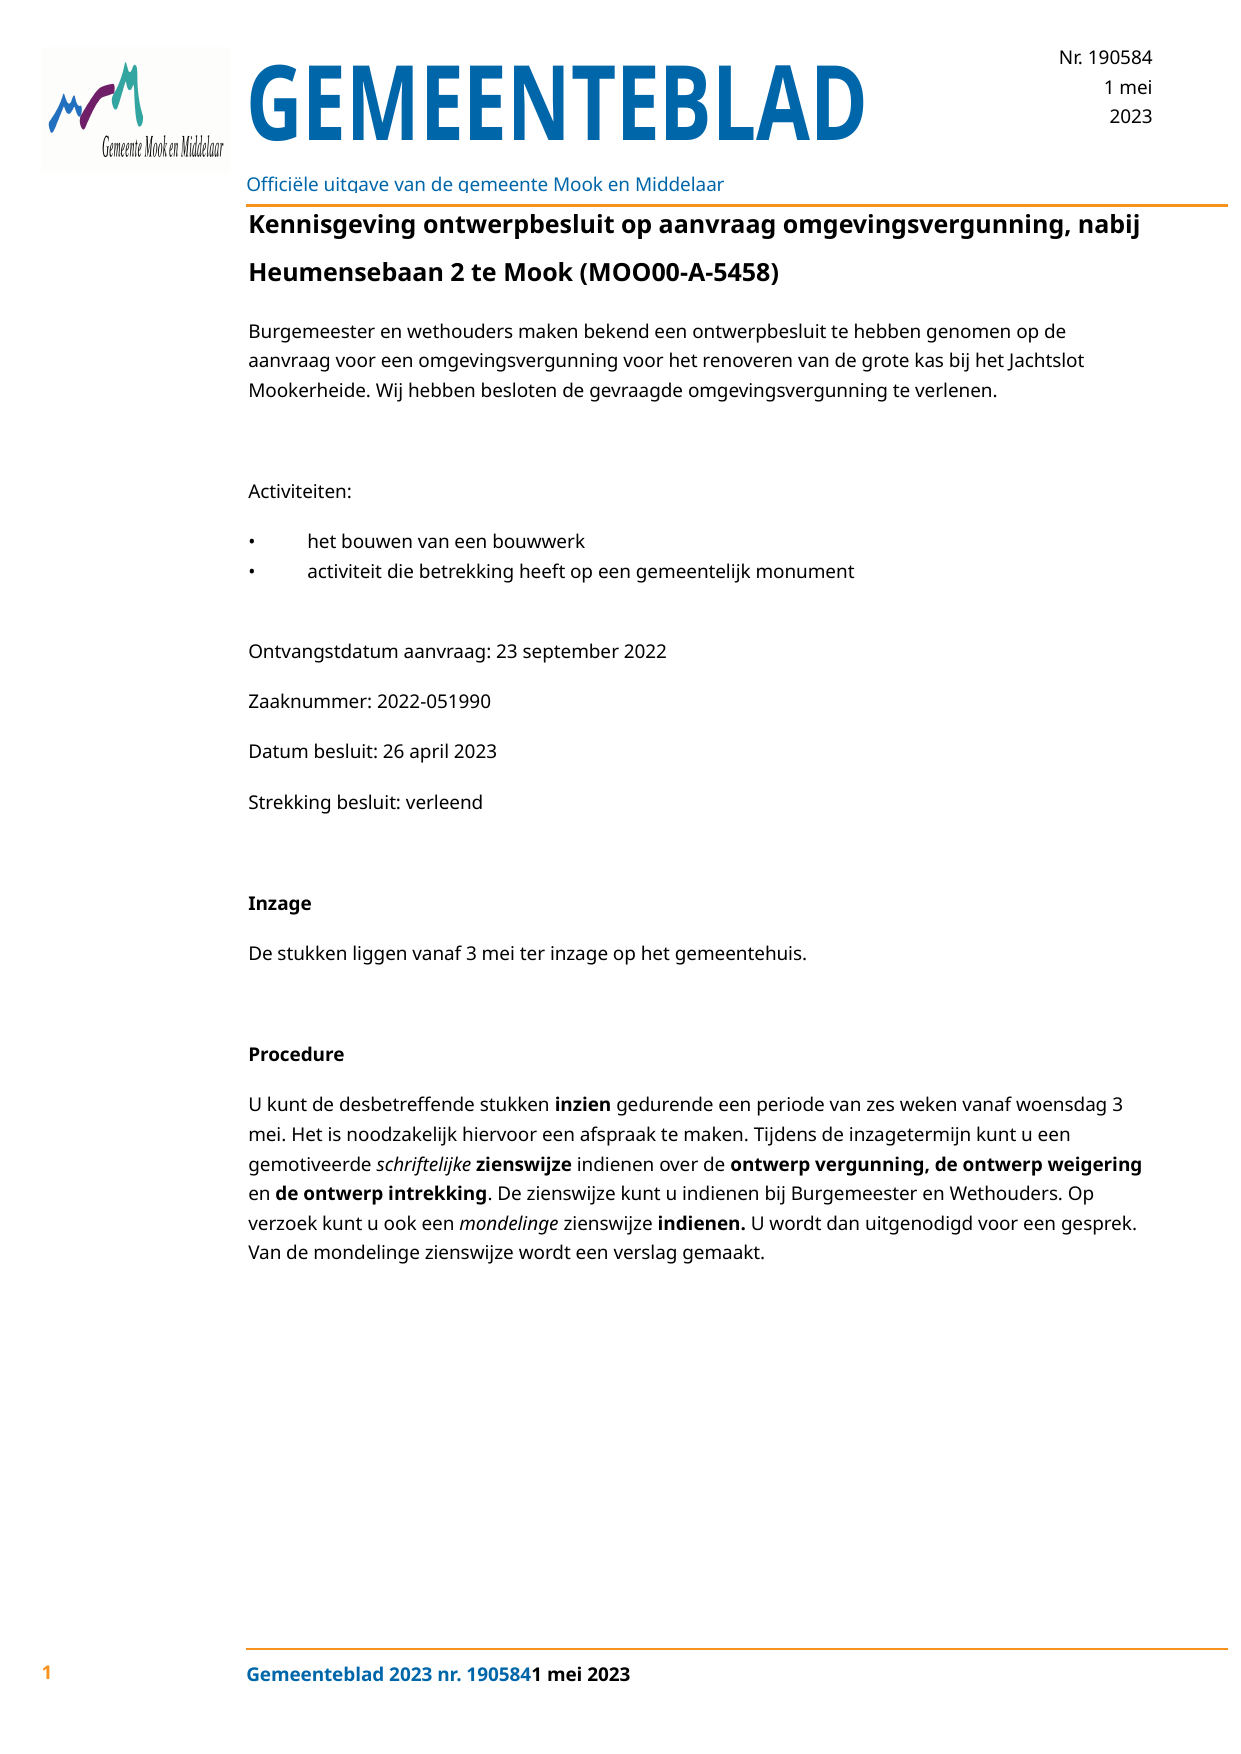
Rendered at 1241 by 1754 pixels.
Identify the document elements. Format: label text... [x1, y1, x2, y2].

text Procedure [248, 1041, 1152, 1067]
text Ontvangstdatum aanvraag: 23 september 2022 [248, 638, 1152, 664]
picture [41, 47, 231, 172]
text Burgemeester en wethouders maken bekend een ontwerpbesluit te hebben genomen op de aanvraag voor een omgevingsvergunning voor het renoveren van de grote kas bij het Jachtslot Mookerheide. Wij hebben besloten de gevraagde omgevingsvergunning te verlenen. [248, 318, 1152, 403]
text Strekking besluit: verleend [248, 789, 1152, 815]
text Activiteiten: [248, 478, 1152, 504]
text Inzage [248, 890, 1152, 916]
text Kennisgeving ontwerpbesluit op aanvraag omgevingsvergunning, nabij Heumensebaan 2 te Mook (MOO00-A-5458) [248, 207, 1152, 288]
text De stukken liggen vanaf 3 mei ter inzage op het gemeentehuis. [248, 940, 1152, 966]
text U kunt de desbetreffende stukken inzien gedurende een periode van zes weken vanaf woensdag 3 mei. Het is noodzakelijk hiervoor een afspraak te maken. Tijdens de inzagetermijn kunt u een gemotiveerde schriftelijke zienswijze indienen over de ontwerp vergunning, de ontwerp weigering en de ontwerp intrekking. De zienswijze kunt u indienen bij Burgemeester en Wethouders. Op verzoek kunt u ook een mondelinge zienswijze indienen. U wordt dan uitgenodigd voor een gesprek. Van de mondelinge zienswijze wordt een verslag gemaakt. [248, 1092, 1152, 1265]
text Zaaknummer: 2022-051990 [248, 688, 1152, 714]
text Datum besluit: 26 april 2023 [248, 739, 1152, 764]
list het bouwen van een bouwwerk [248, 528, 1152, 554]
list activiteit die betrekking heeft op een gemeentelijk monument [248, 558, 1152, 584]
